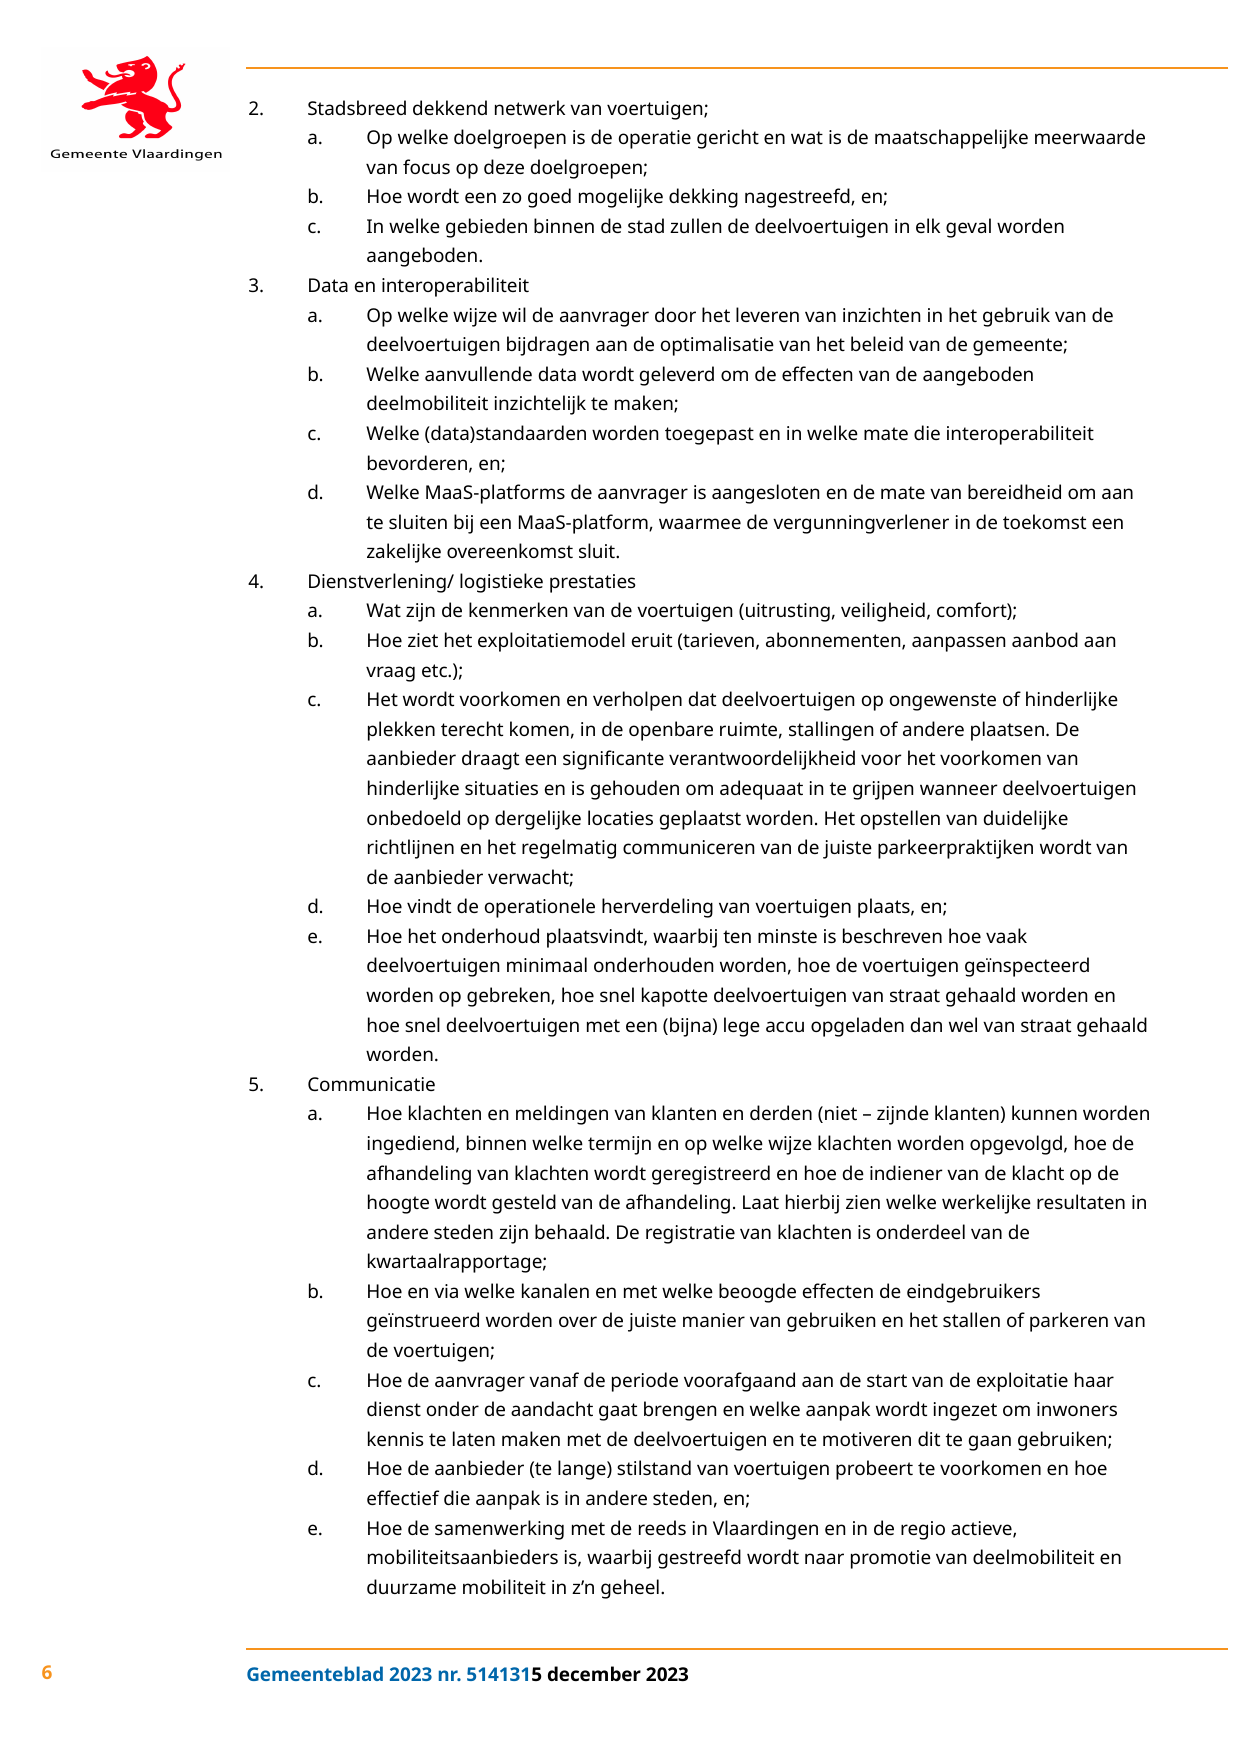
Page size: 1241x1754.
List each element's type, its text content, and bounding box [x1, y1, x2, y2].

list Communicatie [248, 1071, 1152, 1097]
list Hoe de aanvrager vanaf de periode voorafgaand aan de start van de exploitatie haar dienst onder de aandacht gaat brengen en welke aanpak wordt ingezet om inwoners kennis te laten maken met de deelvoertuigen en te motiveren dit te gaan gebruiken; [307, 1367, 1152, 1452]
list Hoe de samenwerking met de reeds in Vlaardingen en in de regio actieve, mobiliteitsaanbieders is, waarbij gestreefd wordt naar promotie van deelmobiliteit en duurzame mobiliteit in z’n geheel. [307, 1515, 1152, 1600]
list Hoe en via welke kanalen en met welke beoogde effecten de eindgebruikers geïnstrueerd worden over de juiste manier van gebruiken en het stallen of parkeren van de voertuigen; [307, 1278, 1152, 1363]
list Welke aanvullende data wordt geleverd om de effecten van de aangeboden deelmobiliteit inzichtelijk te maken; [307, 361, 1152, 416]
list Hoe het onderhoud plaatsvindt, waarbij ten minste is beschreven hoe vaak deelvoertuigen minimaal onderhouden worden, hoe de voertuigen geïnspecteerd worden op gebreken, hoe snel kapotte deelvoertuigen van straat gehaald worden en hoe snel deelvoertuigen met een (bijna) lege accu opgeladen dan wel van straat gehaald worden. [307, 923, 1152, 1067]
list Op welke doelgroepen is de operatie gericht en wat is de maatschappelijke meerwaarde van focus op deze doelgroepen; [307, 124, 1152, 180]
list Welke MaaS-platforms de aanvrager is aangesloten en de mate van bereidheid om aan te sluiten bij een MaaS-platform, waarmee de vergunningverlener in de toekomst een zakelijke overeenkomst sluit. [307, 479, 1152, 564]
list In welke gebieden binnen de stad zullen de deelvoertuigen in elk geval worden aangeboden. [307, 213, 1152, 268]
picture [41, 47, 231, 172]
list Data en interoperabiliteit [248, 272, 1152, 298]
list Hoe wordt een zo goed mogelijke dekking nagestreefd, en; [307, 183, 1152, 209]
list Wat zijn de kenmerken van de voertuigen (uitrusting, veiligheid, comfort); [307, 598, 1152, 623]
list Hoe vindt de operationele herverdeling van voertuigen plaats, en; [307, 893, 1152, 919]
list Hoe ziet het exploitatiemodel eruit (tarieven, abonnementen, aanpassen aanbod aan vraag etc.); [307, 627, 1152, 683]
list Het wordt voorkomen en verholpen dat deelvoertuigen op ongewenste of hinderlijke plekken terecht komen, in de openbare ruimte, stallingen of andere plaatsen. De aanbieder draagt een significante verantwoordelijkheid voor het voorkomen van hinderlijke situaties en is gehouden om adequaat in te grijpen wanneer deelvoertuigen onbedoeld op dergelijke locaties geplaatst worden. Het opstellen van duidelijke richtlijnen en het regelmatig communiceren van de juiste parkeerpraktijken wordt van de aanbieder verwacht; [307, 686, 1152, 890]
list Op welke wijze wil de aanvrager door het leveren van inzichten in het gebruik van de deelvoertuigen bijdragen aan de optimalisatie van het beleid van de gemeente; [307, 302, 1152, 357]
list Welke (data)standaarden worden toegepast en in welke mate die interoperabiliteit bevorderen, en; [307, 420, 1152, 476]
list Dienstverlening/ logistieke prestaties [248, 568, 1152, 594]
list Hoe de aanbieder (te lange) stilstand van voertuigen probeert te voorkomen en hoe effectief die aanpak is in andere steden, en; [307, 1456, 1152, 1511]
list Stadsbreed dekkend netwerk van voertuigen; [248, 95, 1152, 121]
list Hoe klachten en meldingen van klanten en derden (niet – zijnde klanten) kunnen worden ingediend, binnen welke termijn en op welke wijze klachten worden opgevolgd, hoe de afhandeling van klachten wordt geregistreerd en hoe de indiener van de klacht op de hoogte wordt gesteld van de afhandeling. Laat hierbij zien welke werkelijke resultaten in andere steden zijn behaald. De registratie van klachten is onderdeel van de kwartaalrapportage; [307, 1101, 1152, 1274]
